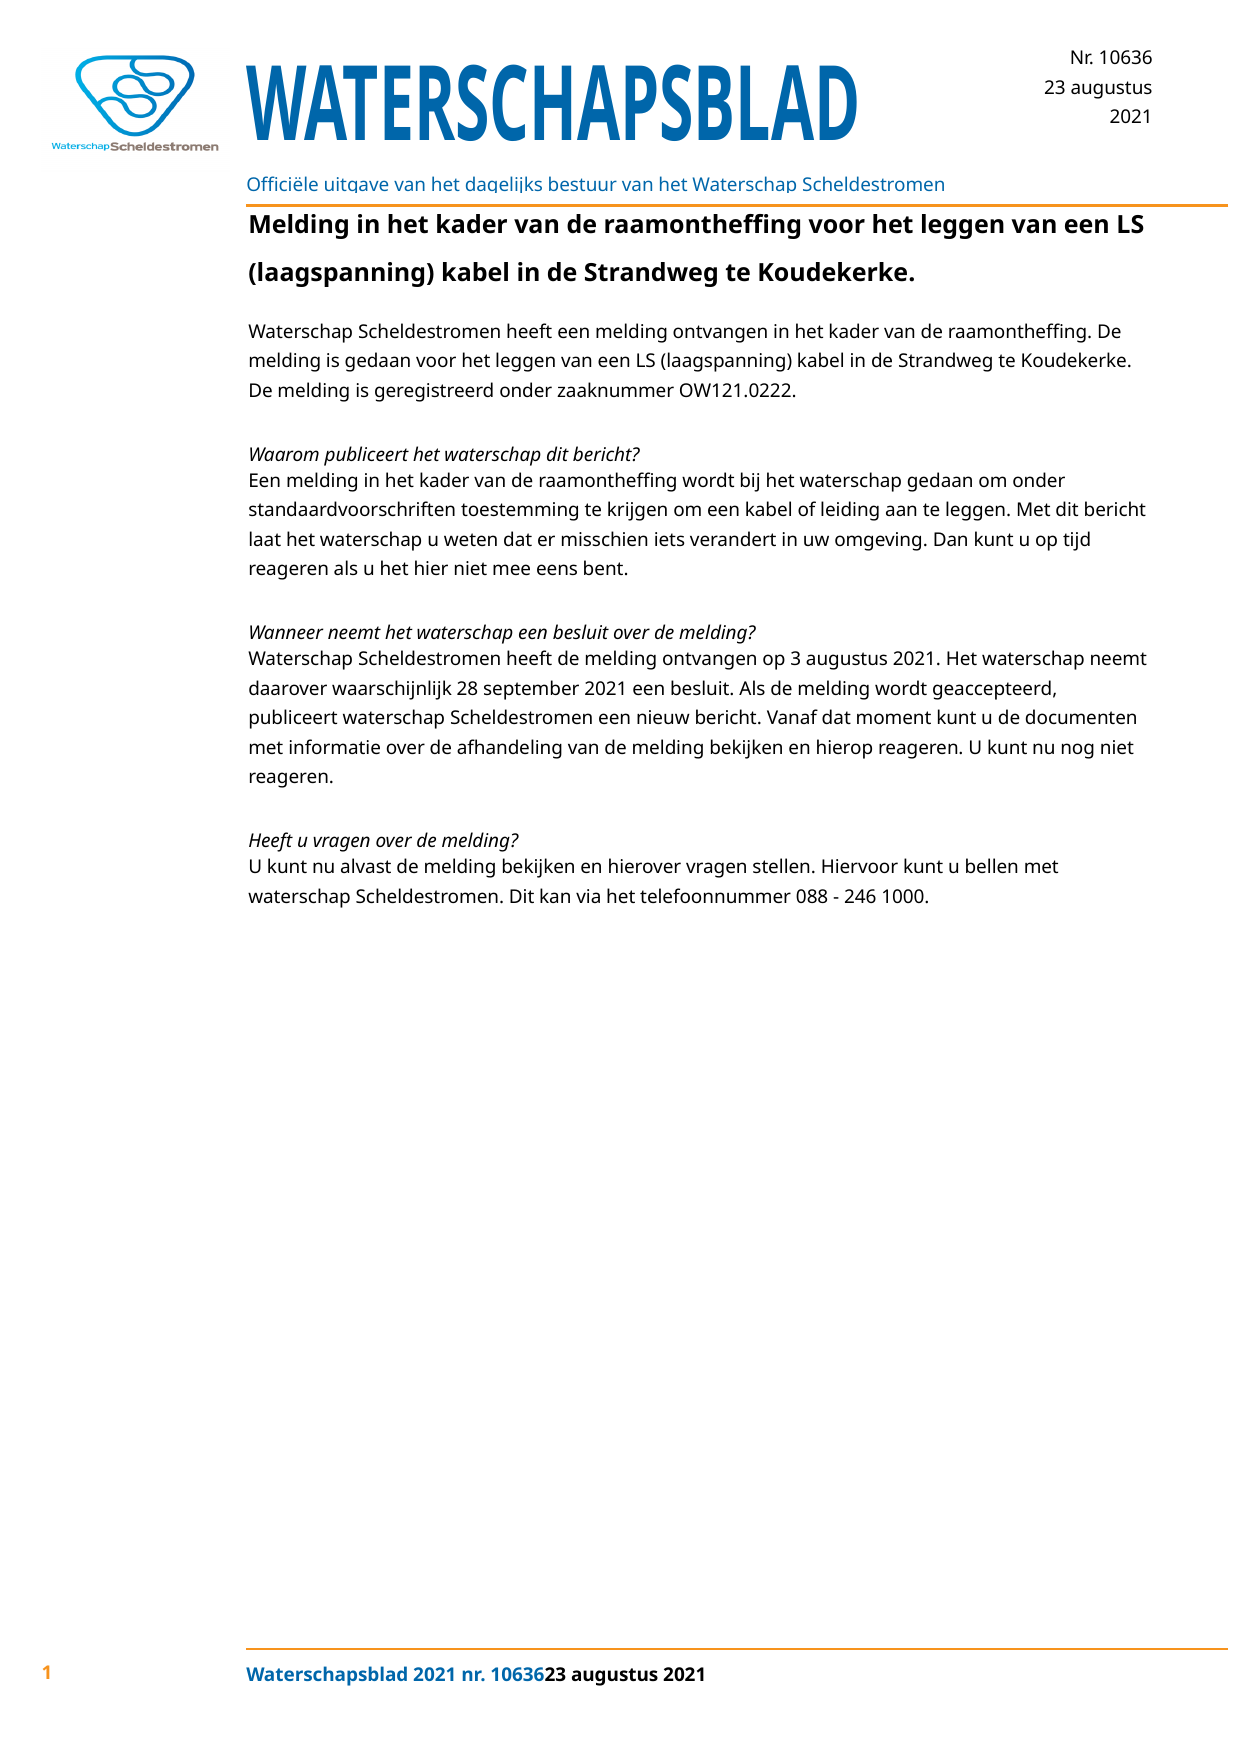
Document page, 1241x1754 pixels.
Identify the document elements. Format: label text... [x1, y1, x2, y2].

text Waterschap Scheldestromen heeft een melding ontvangen in het kader van de raamontheffing. De melding is gedaan voor het leggen van een LS (laagspanning) kabel in de Strandweg te Koudekerke. De melding is geregistreerd onder zaaknummer OW121.0222. [248, 318, 1152, 403]
text Melding in het kader van de raamontheffing voor het leggen van een LS (laagspanning) kabel in de Strandweg te Koudekerke. [248, 207, 1152, 288]
text Waarom publiceert het waterschap dit bericht? [248, 441, 1152, 467]
picture [41, 47, 231, 172]
text Heeft u vragen over de melding? [248, 827, 1152, 853]
text U kunt nu alvast de melding bekijken en hierover vragen stellen. Hiervoor kunt u bellen met waterschap Scheldestromen. Dit kan via het telefoonnummer 088 - 246 1000. [248, 853, 1152, 908]
text Waterschap Scheldestromen heeft de melding ontvangen op 3 augustus 2021. Het waterschap neemt daarover waarschijnlijk 28 september 2021 een besluit. Als de melding wordt geaccepteerd, publiceert waterschap Scheldestromen een nieuw bericht. Vanaf dat moment kunt u de documenten met informatie over de afhandeling van de melding bekijken en hierop reageren. U kunt nu nog niet reageren. [248, 645, 1152, 789]
text Wanneer neemt het waterschap een besluit over de melding? [248, 619, 1152, 645]
text Een melding in het kader van de raamontheffing wordt bij het waterschap gedaan om onder standaardvoorschriften toestemming te krijgen om een kabel of leiding aan te leggen. Met dit bericht laat het waterschap u weten dat er misschien iets verandert in uw omgeving. Dan kunt u op tijd reageren als u het hier niet mee eens bent. [248, 467, 1152, 581]
